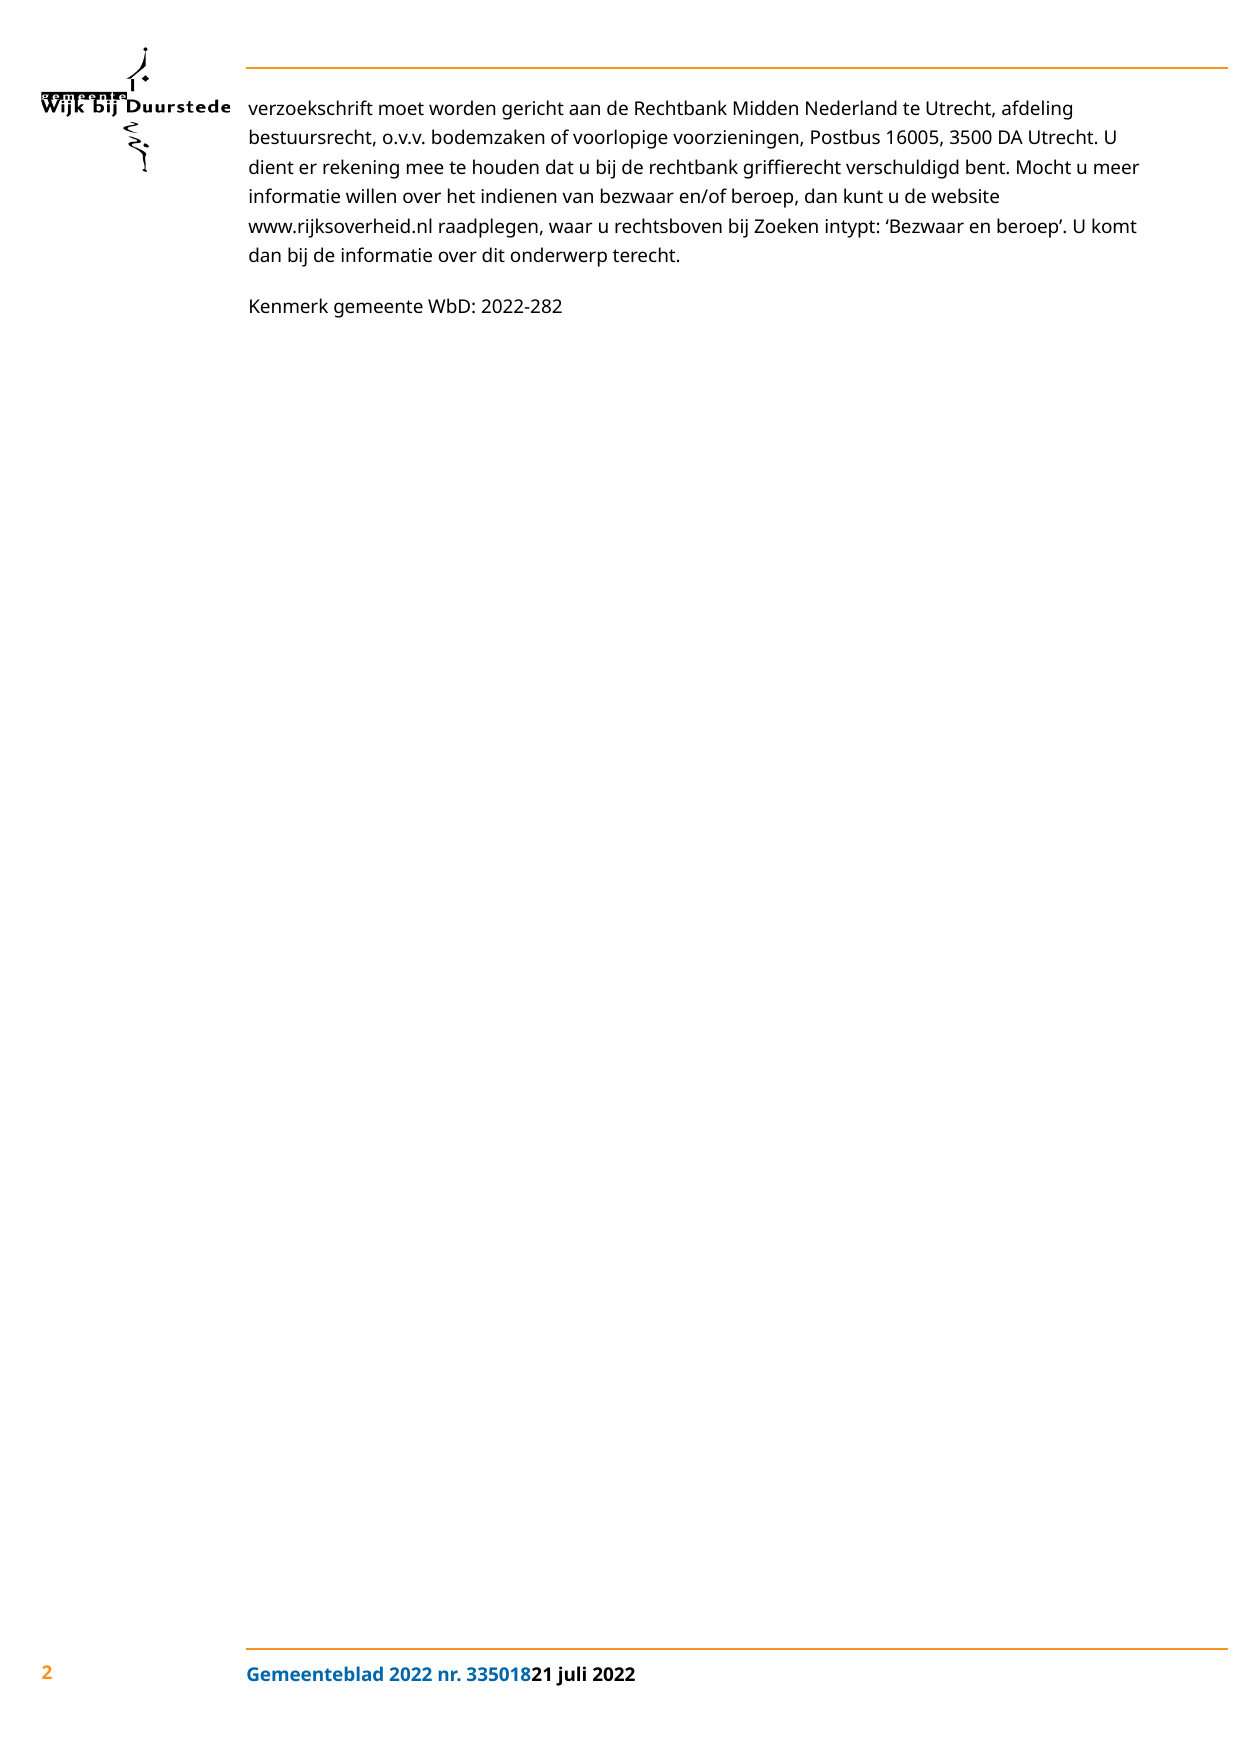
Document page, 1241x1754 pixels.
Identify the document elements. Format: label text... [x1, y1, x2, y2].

picture [41, 47, 231, 172]
text verzoekschrift moet worden gericht aan de Rechtbank Midden Nederland te Utrecht, afdeling bestuursrecht, o.v.v. bodemzaken of voorlopige voorzieningen, Postbus 16005, 3500 DA Utrecht. U dient er rekening mee te houden dat u bij de rechtbank griffierecht verschuldigd bent. Mocht u meer informatie willen over het indienen van bezwaar en/of beroep, dan kunt u de website www.rijksoverheid.nl raadplegen, waar u rechtsboven bij Zoeken intypt: ‘Bezwaar en beroep’. U komt dan bij de informatie over dit onderwerp terecht. [248, 95, 1152, 268]
text Kenmerk gemeente WbD: 2022-282 [248, 293, 1152, 319]
